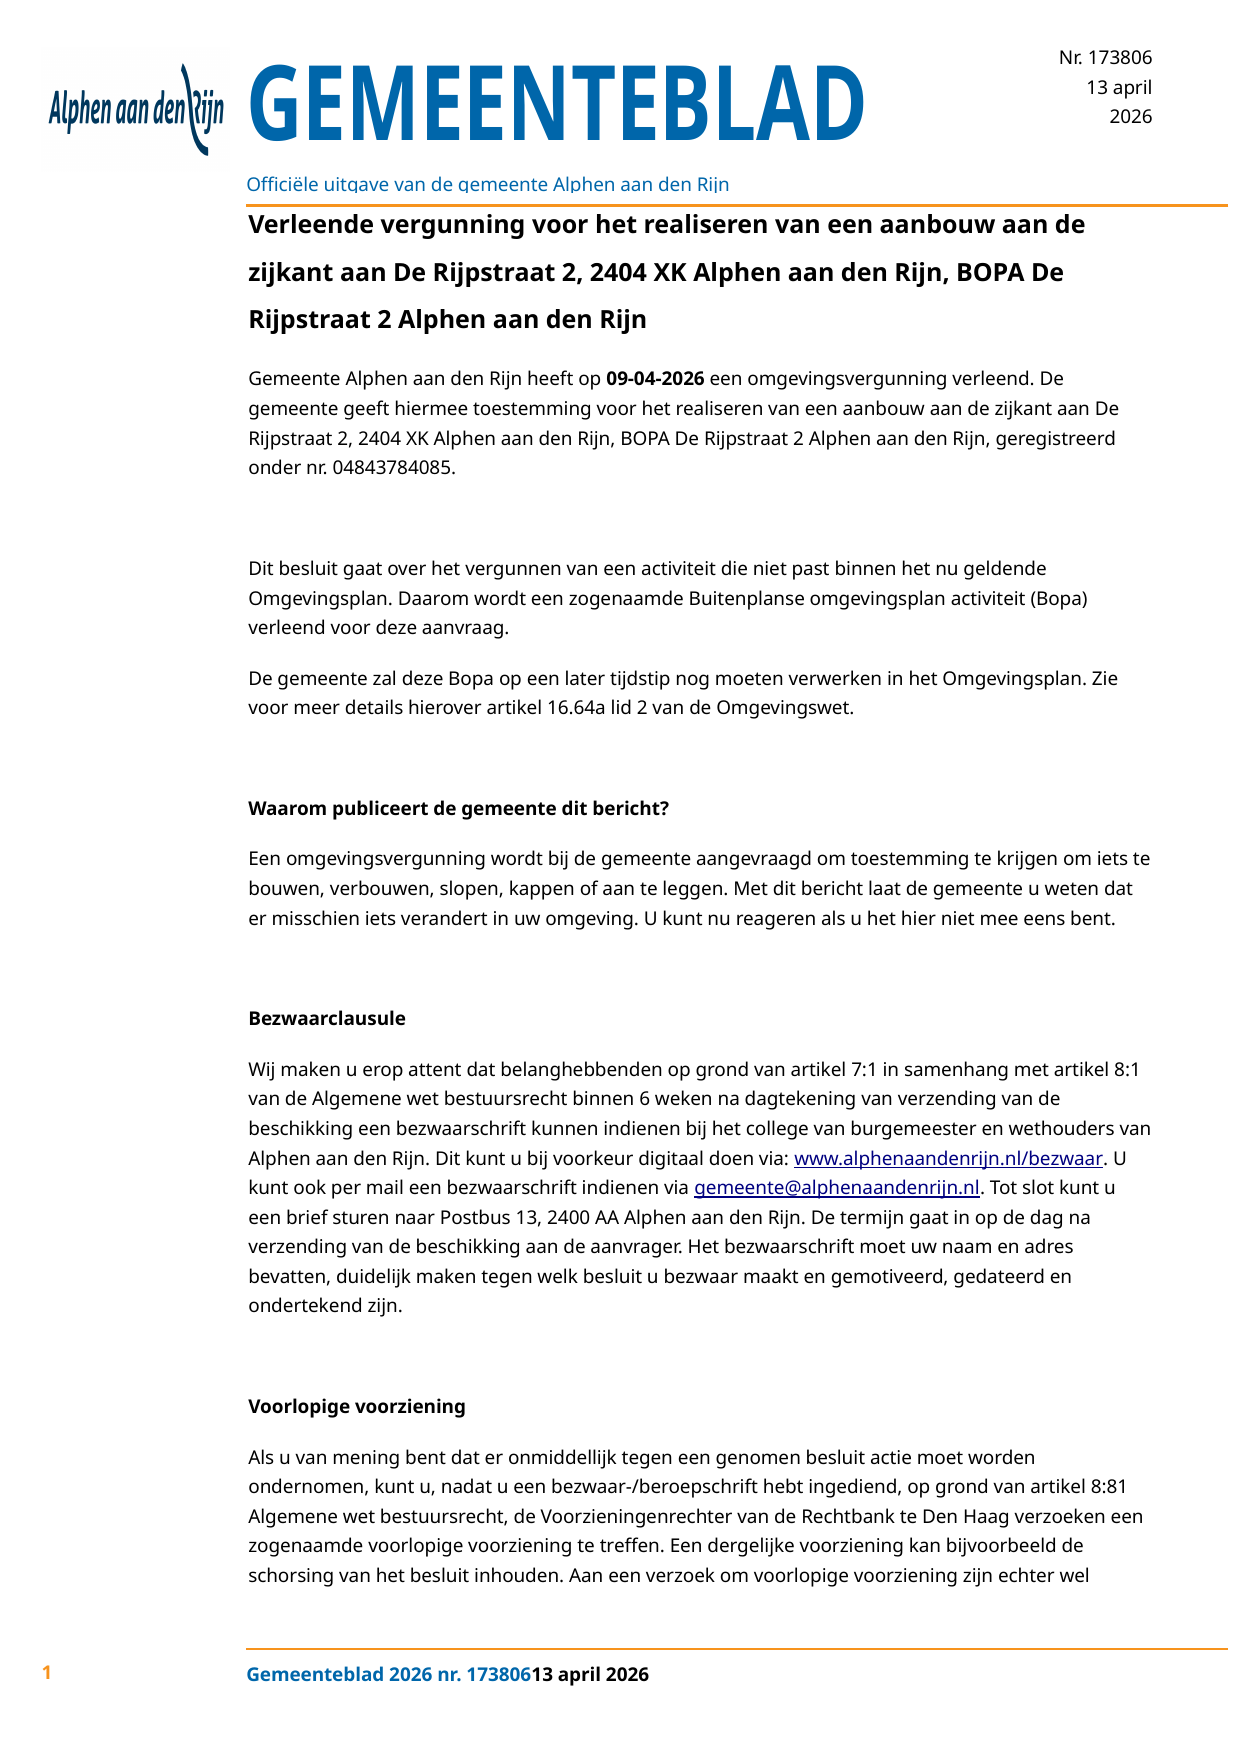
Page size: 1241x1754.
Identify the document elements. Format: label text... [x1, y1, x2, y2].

text Dit besluit gaat over het vergunnen van een activiteit die niet past binnen het nu geldende Omgevingsplan. Daarom wordt een zogenaamde Buitenplanse omgevingsplan activiteit (Bopa) verleend voor deze aanvraag. [248, 555, 1152, 640]
text Voorlopige voorziening [248, 1393, 1152, 1419]
text Bezwaarclausule [248, 1006, 1152, 1031]
picture [41, 47, 231, 172]
text De gemeente zal deze Bopa op een later tijdstip nog moeten verwerken in het Omgevingsplan. Zie voor meer details hierover artikel 16.64a lid 2 van de Omgevingswet. [248, 665, 1152, 720]
text Waarom publiceert de gemeente dit bericht? [248, 795, 1152, 821]
text Als u van mening bent dat er onmiddellijk tegen een genomen besluit actie moet worden ondernomen, kunt u, nadat u een bezwaar-/beroepschrift hebt ingediend, op grond van artikel 8:81 Algemene wet bestuursrecht, de Voorzieningenrechter van de Rechtbank te Den Haag verzoeken een zogenaamde voorlopige voorziening te treffen. Een dergelijke voorziening kan bijvoorbeeld de schorsing van het besluit inhouden. Aan een verzoek om voorlopige voorziening zijn echter wel [248, 1444, 1152, 1588]
text Gemeente Alphen aan den Rijn heeft op 09-04-2026 een omgevingsvergunning verleend. De gemeente geeft hiermee toestemming voor het realiseren van een aanbouw aan de zijkant aan De Rijpstraat 2, 2404 XK Alphen aan den Rijn, BOPA De Rijpstraat 2 Alphen aan den Rijn, geregistreerd onder nr. 04843784085. [248, 366, 1152, 480]
text Wij maken u erop attent dat belanghebbenden op grond van artikel 7:1 in samenhang met artikel 8:1 van de Algemene wet bestuursrecht binnen 6 weken na dagtekening van verzending van de beschikking een bezwaarschrift kunnen indienen bij het college van burgemeester en wethouders van Alphen aan den Rijn. Dit kunt u bij voorkeur digitaal doen via: www.alphenaandenrijn.nl/bezwaar. U kunt ook per mail een bezwaarschrift indienen via gemeente@alphenaandenrijn.nl. Tot slot kunt u een brief sturen naar Postbus 13, 2400 AA Alphen aan den Rijn. De termijn gaat in op de dag na verzending van de beschikking aan de aanvrager. Het bezwaarschrift moet uw naam en adres bevatten, duidelijk maken tegen welk besluit u bezwaar maakt en gemotiveerd, gedateerd en ondertekend zijn. [248, 1056, 1152, 1318]
text Verleende vergunning voor het realiseren van een aanbouw aan de zijkant aan De Rijpstraat 2, 2404 XK Alphen aan den Rijn, BOPA De Rijpstraat 2 Alphen aan den Rijn [248, 207, 1152, 336]
text Een omgevingsvergunning wordt bij de gemeente aangevraagd om toestemming te krijgen om iets te bouwen, verbouwen, slopen, kappen of aan te leggen. Met dit bericht laat de gemeente u weten dat er misschien iets verandert in uw omgeving. U kunt nu reageren als u het hier niet mee eens bent. [248, 846, 1152, 930]
